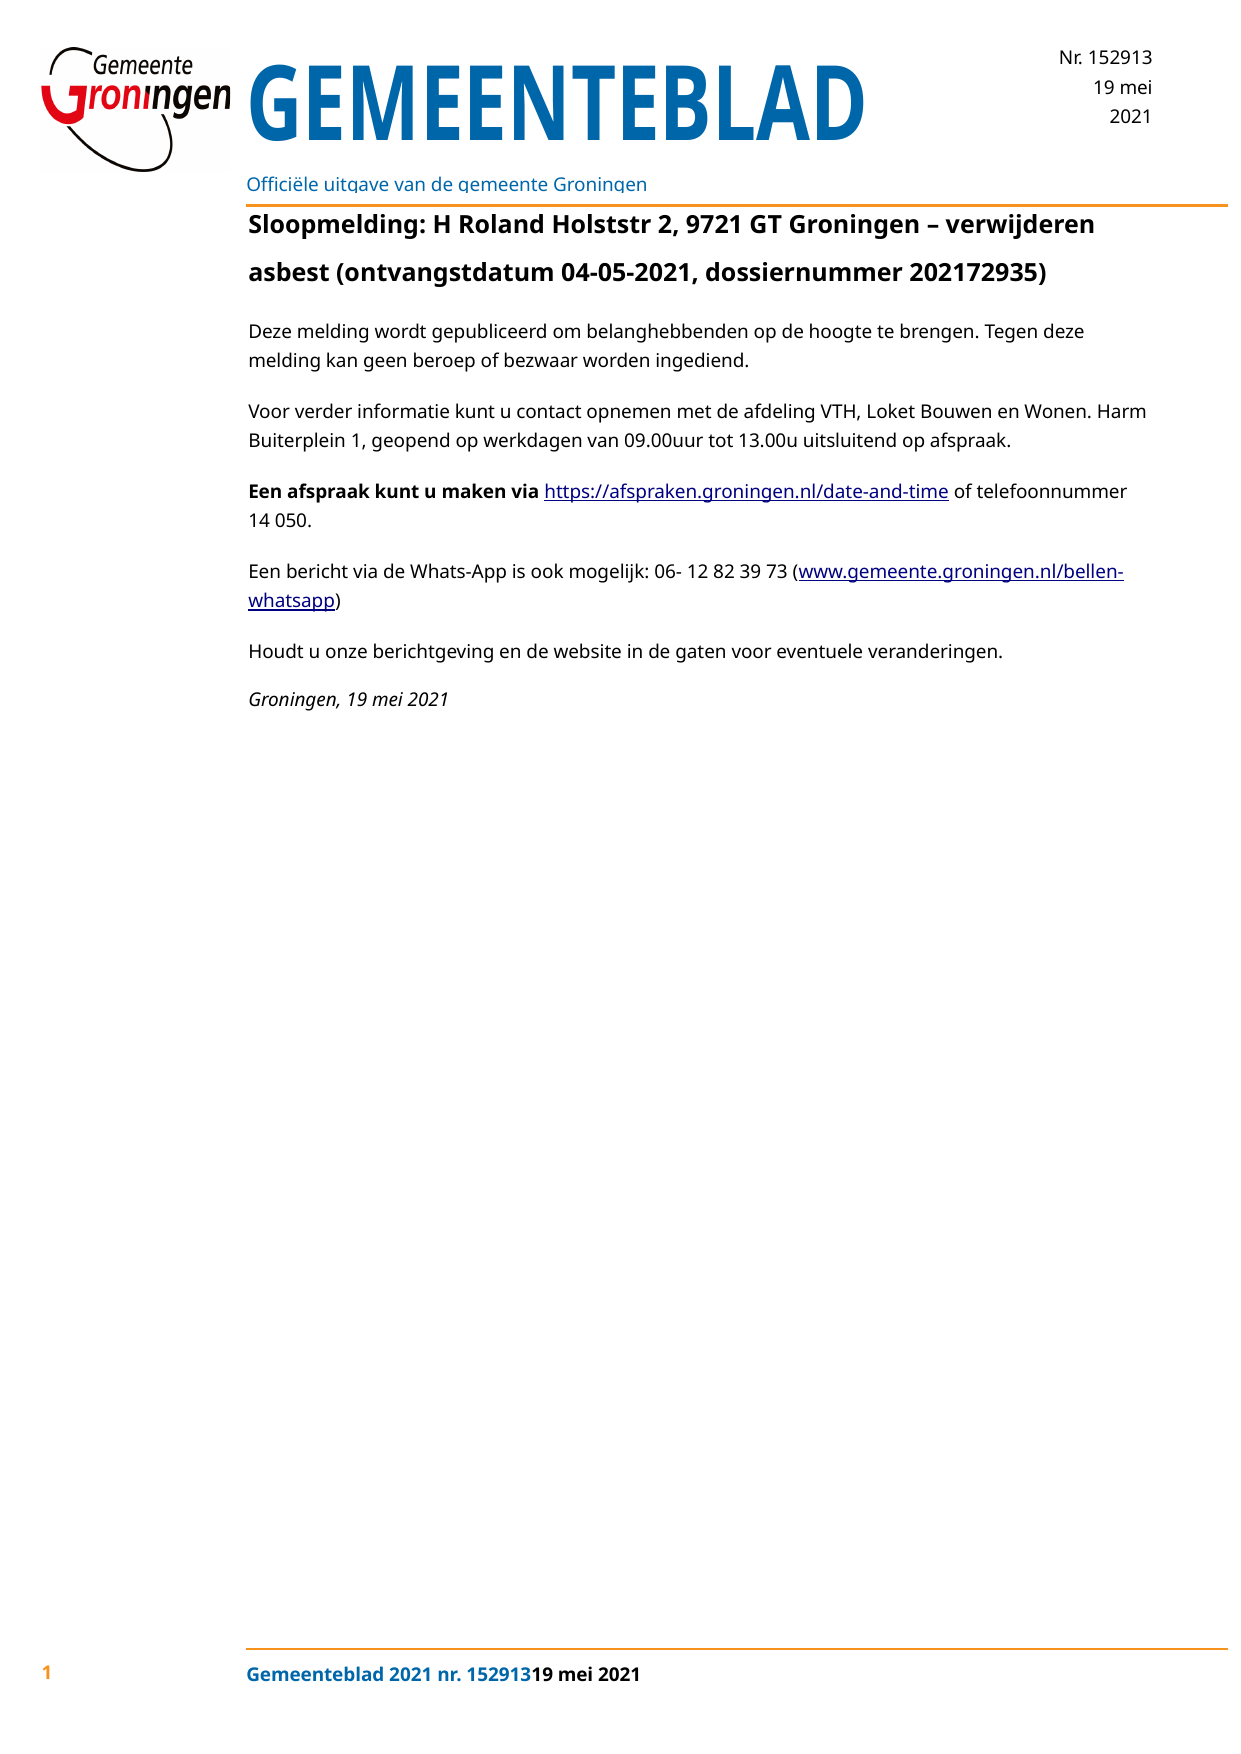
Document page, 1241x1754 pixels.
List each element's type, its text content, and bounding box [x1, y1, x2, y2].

picture [41, 47, 231, 172]
text Houdt u onze berichtgeving en de website in de gaten voor eventuele veranderingen. [248, 638, 1152, 664]
text Groningen, 19 mei 2021 [248, 686, 1152, 711]
text Voor verder informatie kunt u contact opnemen met de afdeling VTH, Loket Bouwen en Wonen. Harm Buiterplein 1, geopend op werkdagen van 09.00uur tot 13.00u uitsluitend op afspraak. [248, 398, 1152, 453]
text Deze melding wordt gepubliceerd om belanghebbenden op de hoogte te brengen. Tegen deze melding kan geen beroep of bezwaar worden ingediend. [248, 318, 1152, 373]
text Een bericht via de Whats-App is ook mogelijk: 06- 12 82 39 73 (www.gemeente.groningen.nl/bellen-whatsapp) [248, 558, 1152, 613]
text Sloopmelding: H Roland Holststr 2, 9721 GT Groningen – verwijderen asbest (ontvangstdatum 04-05-2021, dossiernummer 202172935) [248, 207, 1152, 288]
text Een afspraak kunt u maken via https://afspraken.groningen.nl/date-and-time of telefoonnummer 14 050. [248, 478, 1152, 533]
